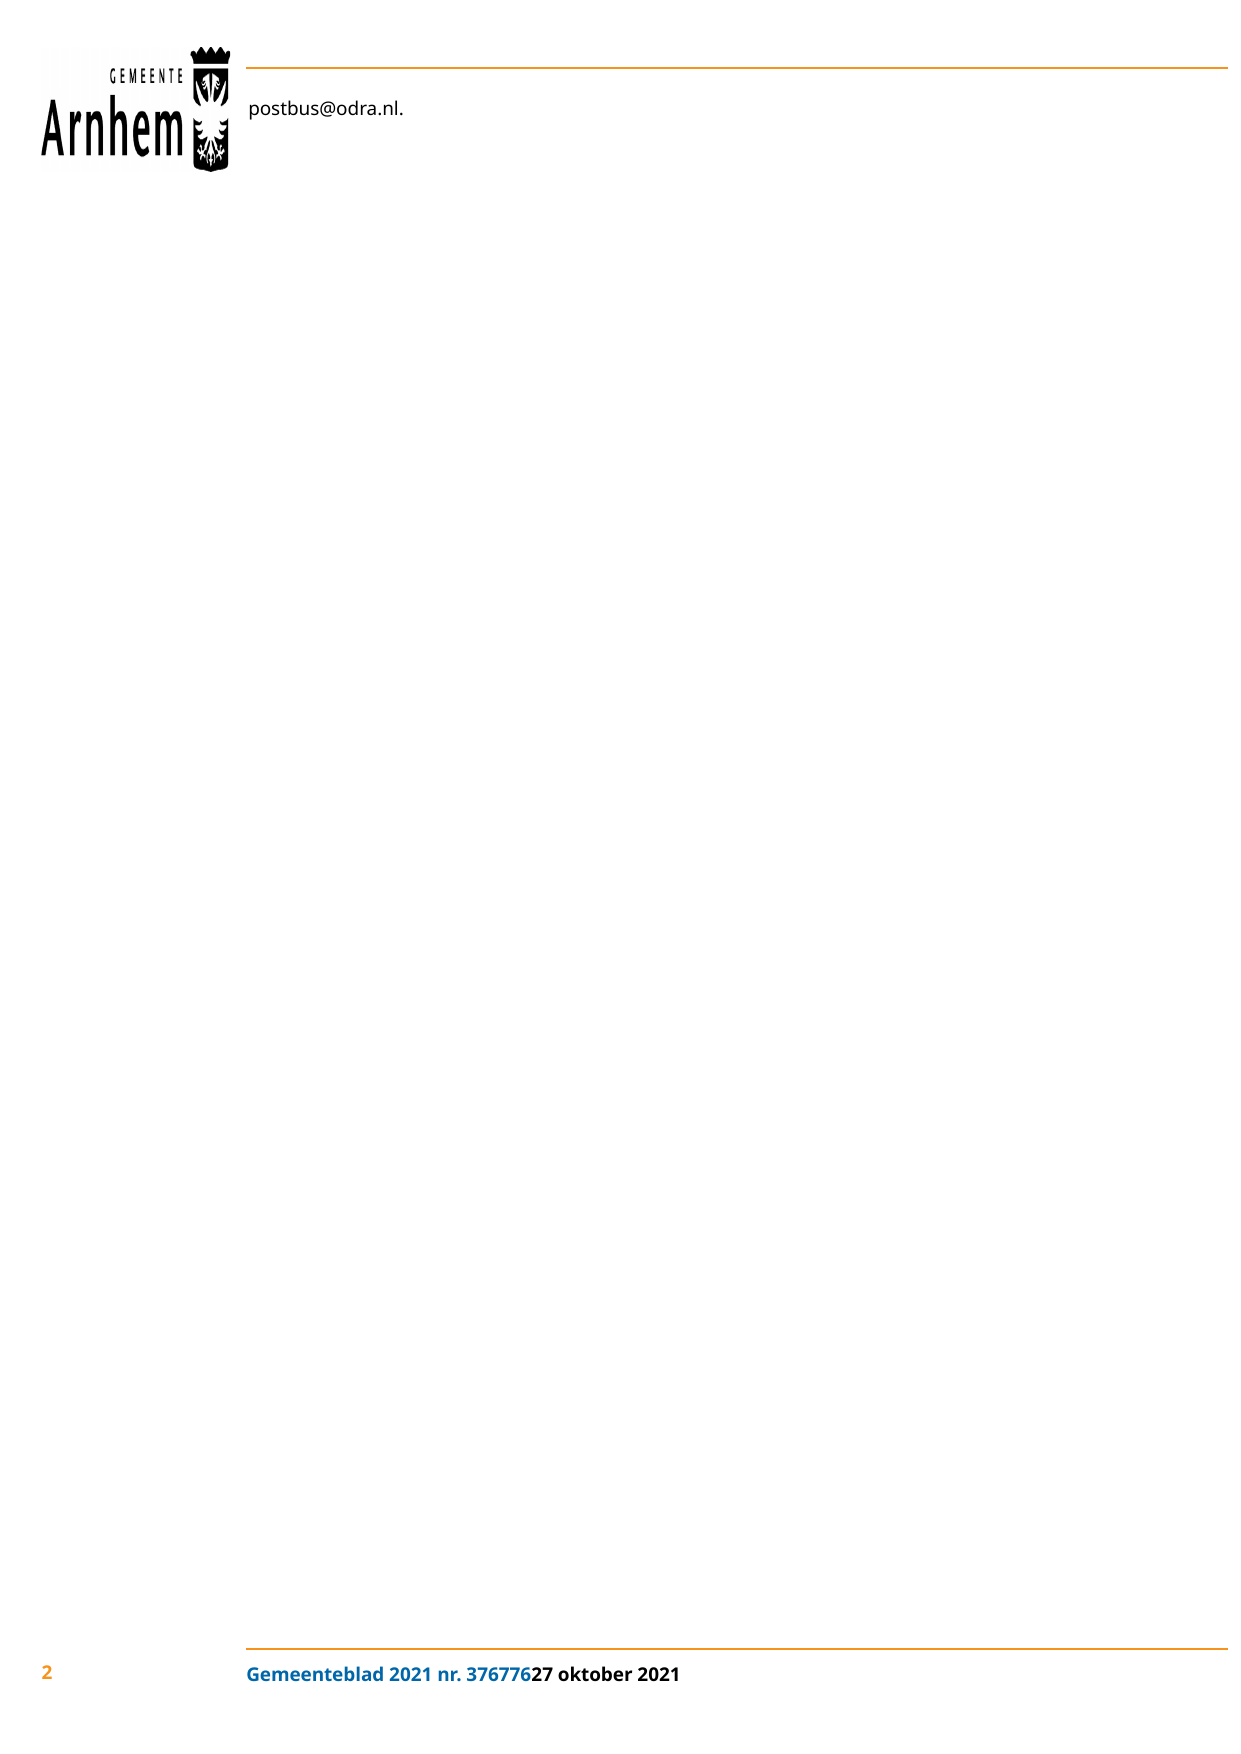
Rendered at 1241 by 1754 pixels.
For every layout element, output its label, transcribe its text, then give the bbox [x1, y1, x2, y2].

picture [41, 47, 231, 172]
text postbus@odra.nl. [248, 95, 1152, 121]
